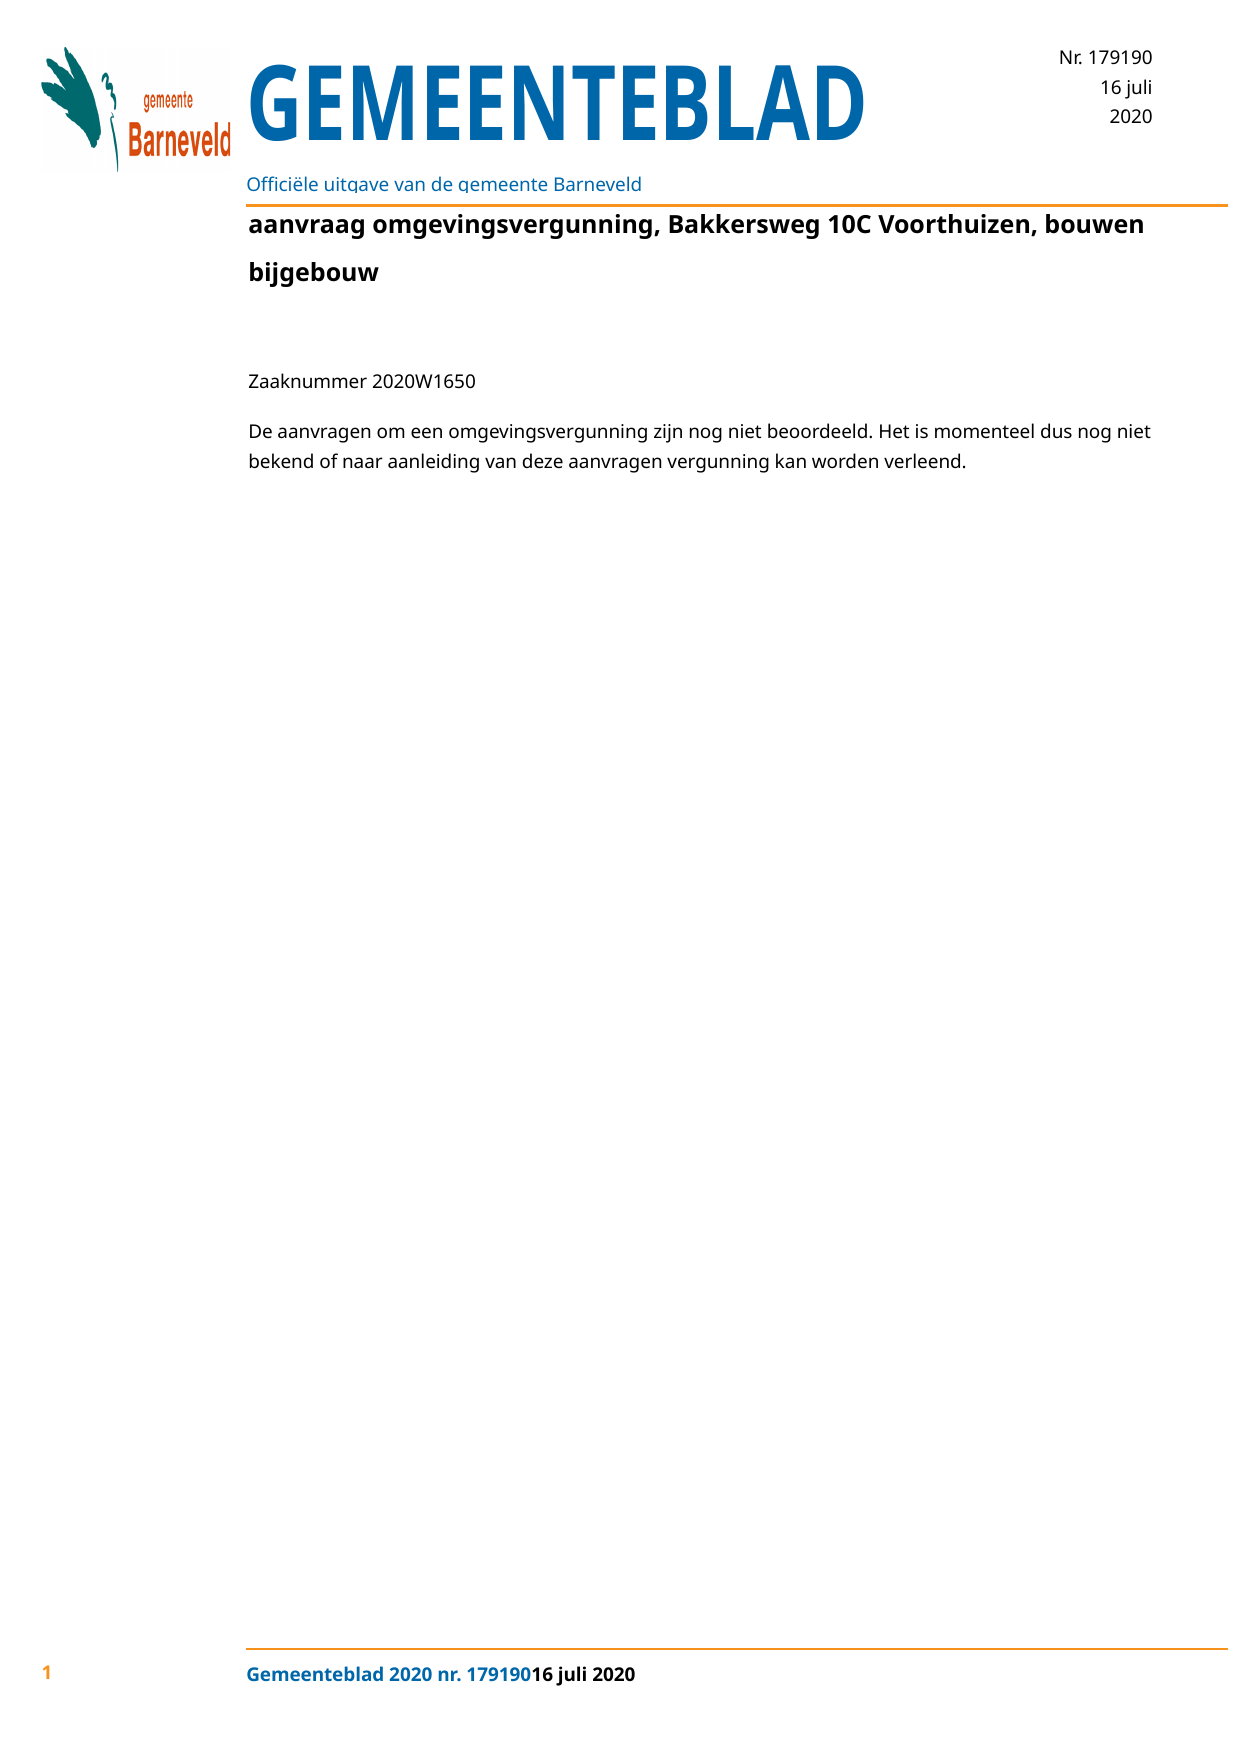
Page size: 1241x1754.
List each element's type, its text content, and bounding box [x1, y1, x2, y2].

picture [41, 47, 231, 172]
text De aanvragen om een omgevingsvergunning zijn nog niet beoordeeld. Het is momenteel dus nog niet bekend of naar aanleiding van deze aanvragen vergunning kan worden verleend. [248, 419, 1152, 474]
text Zaaknummer 2020W1650 [248, 368, 1152, 394]
text aanvraag omgevingsvergunning, Bakkersweg 10C Voorthuizen, bouwen bijgebouw [248, 207, 1152, 288]
